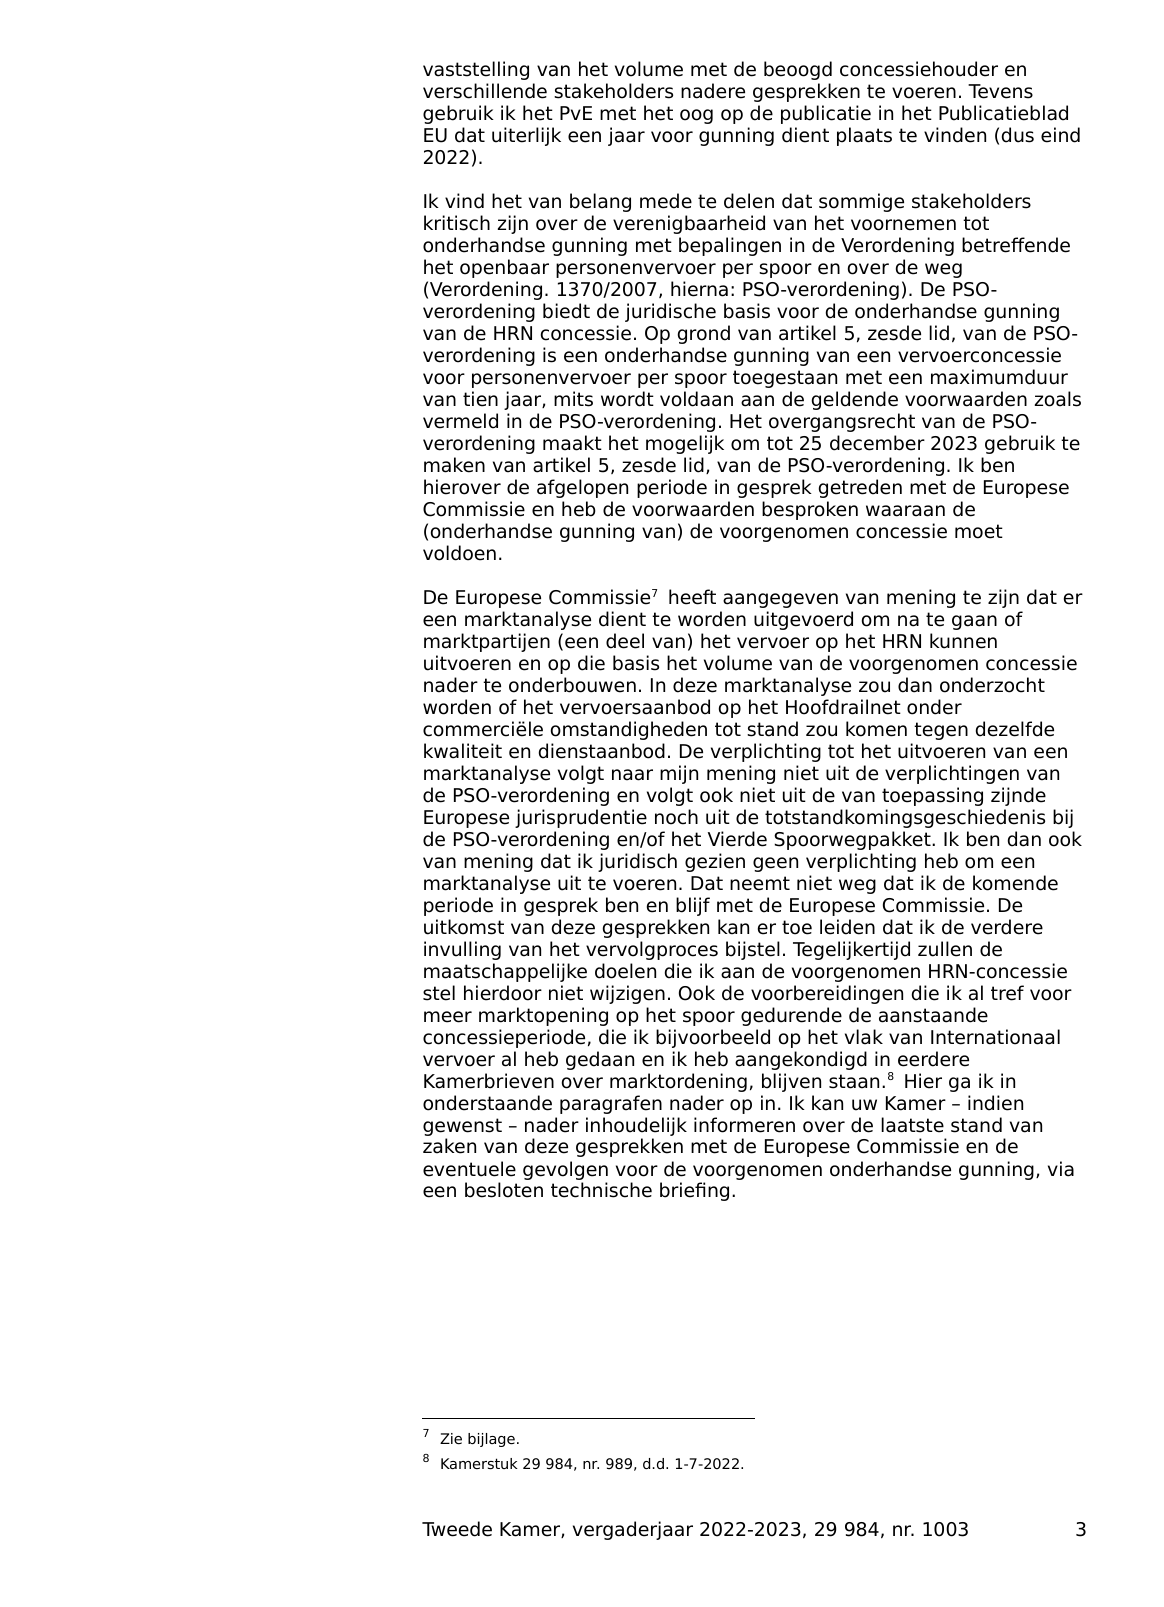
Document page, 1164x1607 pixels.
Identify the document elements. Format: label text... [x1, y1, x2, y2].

text vaststelling van het volume met de beoogd concessiehouder en verschillende stakeholders nadere gesprekken te voeren. Tevens gebruik ik het PvE met het oog op de publicatie in het Publicatieblad EU dat uiterlijk een jaar voor gunning dient plaats te vinden (dus eind 2022). [422, 59, 1087, 169]
text Kamerstuk 29 984, nr. 989, d.d. 1-7-2022. [422, 1452, 1087, 1474]
text De Europese Commissie heeft aangegeven van mening te zijn dat er een marktanalyse dient te worden uitgevoerd om na te gaan of marktpartijen (een deel van) het vervoer op het HRN kunnen uitvoeren en op die basis het volume van de voorgenomen concessie nader te onderbouwen. In deze marktanalyse zou dan onderzocht worden of het vervoersaanbod op het Hoofdrailnet onder commerciële omstandigheden tot stand zou komen tegen dezelfde kwaliteit en dienstaanbod. De verplichting tot het uitvoeren van een marktanalyse volgt naar mijn mening niet uit de verplichtingen van de PSO-verordening en volgt ook niet uit de van toepassing zijnde Europese jurisprudentie noch uit de totstandkomingsgeschiedenis bij de PSO-verordening en/of het Vierde Spoorwegpakket. Ik ben dan ook van mening dat ik juridisch gezien geen verplichting heb om een marktanalyse uit te voeren. Dat neemt niet weg dat ik de komende periode in gesprek ben en blijf met de Europese Commissie. De uitkomst van deze gesprekken kan er toe leiden dat ik de verdere invulling van het vervolgproces bijstel. Tegelijkertijd zullen de maatschappelijke doelen die ik aan de voorgenomen HRN-concessie stel hierdoor niet wijzigen. Ook de voorbereidingen die ik al tref voor meer marktopening op het spoor gedurende de aanstaande concessieperiode, die ik bijvoorbeeld op het vlak van Internationaal vervoer al heb gedaan en ik heb aangekondigd in eerdere Kamerbrieven over marktordening, blijven staan. Hier ga ik in onderstaande paragrafen nader op in. Ik kan uw Kamer – indien gewenst – nader inhoudelijk informeren over de laatste stand van zaken van deze gesprekken met de Europese Commissie en de eventuele gevolgen voor de voorgenomen onderhandse gunning, via een besloten technische briefing. [422, 587, 1087, 1202]
text Zie bijlage. [422, 1427, 1087, 1449]
text Ik vind het van belang mede te delen dat sommige stakeholders kritisch zijn over de verenigbaarheid van het voornemen tot onderhandse gunning met bepalingen in de Verordening betreffende het openbaar personenvervoer per spoor en over de weg (Verordening. 1370/2007, hierna: PSO-verordening). De PSO-verordening biedt de juridische basis voor de onderhandse gunning van de HRN concessie. Op grond van artikel 5, zesde lid, van de PSO-verordening is een onderhandse gunning van een vervoerconcessie voor personenvervoer per spoor toegestaan met een maximumduur van tien jaar, mits wordt voldaan aan de geldende voorwaarden zoals vermeld in de PSO-verordening. Het overgangsrecht van de PSO-verordening maakt het mogelijk om tot 25 december 2023 gebruik te maken van artikel 5, zesde lid, van de PSO-verordening. Ik ben hierover de afgelopen periode in gesprek getreden met de Europese Commissie en heb de voorwaarden besproken waaraan de (onderhandse gunning van) de voorgenomen concessie moet voldoen. [422, 191, 1087, 565]
